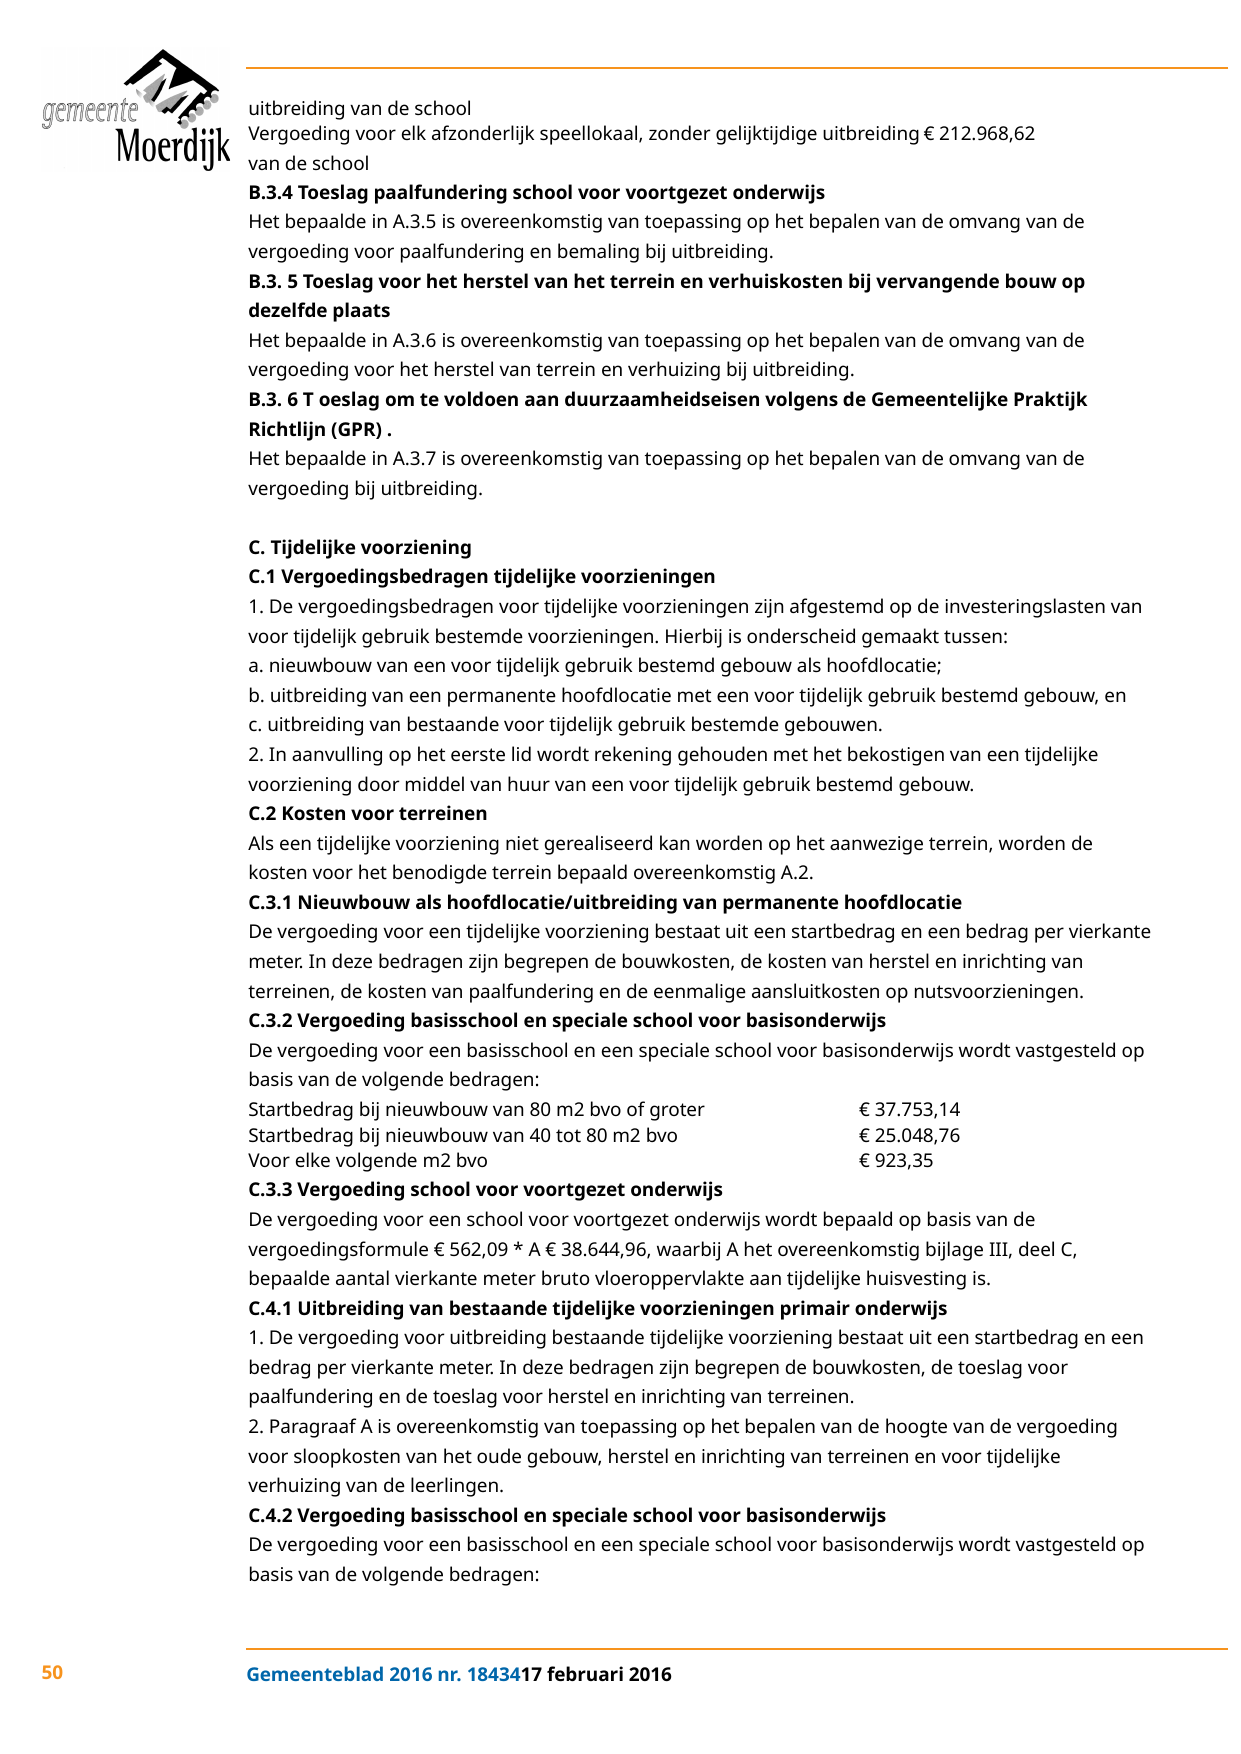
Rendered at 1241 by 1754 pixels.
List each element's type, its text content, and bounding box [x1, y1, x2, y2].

text 2. Paragraaf A is overeenkomstig van toepassing op het bepalen van de hoogte van de vergoeding voor sloopkosten van het oude gebouw, herstel en inrichting van terreinen en voor tijdelijke verhuizing van de leerlingen. [248, 1413, 1152, 1498]
text C. Tijdelijke voorziening [248, 534, 1152, 560]
text B.3. 6 T oeslag om te voldoen aan duurzaamheidseisen volgens de Gemeentelijke Praktijk Richtlijn (GPR) . [248, 386, 1152, 441]
text C.1 Vergoedingsbedragen tijdelijke voorzieningen [248, 564, 1152, 589]
text C.4.1 Uitbreiding van bestaande tijdelijke voorzieningen primair onderwijs [248, 1295, 1152, 1321]
text De vergoeding voor een basisschool en een speciale school voor basisonderwijs wordt vastgesteld op basis van de volgende bedragen: [248, 1532, 1152, 1587]
text 1. De vergoeding voor uitbreiding bestaande tijdelijke voorziening bestaat uit een startbedrag en een bedrag per vierkante meter. In deze bedragen zijn begrepen de bouwkosten, de toeslag voor paalfundering en de toeslag voor herstel en inrichting van terreinen. [248, 1324, 1152, 1409]
text C.2 Kosten voor terreinen [248, 800, 1152, 826]
table_header € 37.753,14 [859, 1096, 1152, 1122]
text 1. De vergoedingsbedragen voor tijdelijke voorzieningen zijn afgestemd op de investeringslasten van voor tijdelijk gebruik bestemde voorzieningen. Hierbij is onderscheid gemaakt tussen: [248, 593, 1152, 648]
table_cell Vergoeding voor elk afzonderlijk speellokaal, zonder gelijktijdige uitbreiding van de school [248, 121, 923, 176]
text Het bepaalde in A.3.7 is overeenkomstig van toepassing op het bepalen van de omvang van de vergoeding bij uitbreiding. [248, 445, 1152, 501]
text Als een tijdelijke voorziening niet gerealiseerd kan worden op het aanwezige terrein, worden de kosten voor het benodigde terrein bepaald overeenkomstig A.2. [248, 830, 1152, 885]
text C.3.3 Vergoeding school voor voortgezet onderwijs [248, 1177, 1152, 1202]
text De vergoeding voor een basisschool en een speciale school voor basisonderwijs wordt vastgesteld op basis van de volgende bedragen: [248, 1037, 1152, 1092]
table_cell Voor elke volgende m2 bvo [248, 1148, 859, 1173]
table_cell uitbreiding van de school [248, 95, 923, 121]
table_cell € 25.048,76 [859, 1122, 1152, 1148]
text 2. In aanvulling op het eerste lid wordt rekening gehouden met het bekostigen van een tijdelijke voorziening door middel van huur van een voor tijdelijk gebruik bestemd gebouw. [248, 741, 1152, 796]
table_header Startbedrag bij nieuwbouw van 80 m2 bvo of groter [248, 1096, 859, 1122]
text De vergoeding voor een tijdelijke voorziening bestaat uit een startbedrag en een bedrag per vierkante meter. In deze bedragen zijn begrepen de bouwkosten, de kosten van herstel en inrichting van terreinen, de kosten van paalfundering en de eenmalige aansluitkosten op nutsvoorzieningen. [248, 919, 1152, 1003]
table_cell Startbedrag bij nieuwbouw van 40 tot 80 m2 bvo [248, 1122, 859, 1148]
text B.3.4 Toeslag paalfundering school voor voortgezet onderwijs [248, 179, 1152, 205]
table_cell € 212.968,62 [923, 121, 1152, 176]
text C.4.2 Vergoeding basisschool en speciale school voor basisonderwijs [248, 1502, 1152, 1528]
table_cell [923, 95, 1152, 121]
picture [41, 47, 231, 172]
text C.3.2 Vergoeding basisschool en speciale school voor basisonderwijs [248, 1007, 1152, 1033]
text C.3.1 Nieuwbouw als hoofdlocatie/uitbreiding van permanente hoofdlocatie [248, 889, 1152, 915]
text b. uitbreiding van een permanente hoofdlocatie met een voor tijdelijk gebruik bestemd gebouw, en [248, 682, 1152, 708]
table_cell € 923,35 [859, 1148, 1152, 1173]
text c. uitbreiding van bestaande voor tijdelijk gebruik bestemde gebouwen. [248, 712, 1152, 737]
text Het bepaalde in A.3.5 is overeenkomstig van toepassing op het bepalen van de omvang van de vergoeding voor paalfundering en bemaling bij uitbreiding. [248, 209, 1152, 264]
text De vergoeding voor een school voor voortgezet onderwijs wordt bepaald op basis van de vergoedingsformule € 562,09 * A € 38.644,96, waarbij A het overeenkomstig bijlage III, deel C, bepaalde aantal vierkante meter bruto vloeroppervlakte aan tijdelijke huisvesting is. [248, 1206, 1152, 1291]
text Het bepaalde in A.3.6 is overeenkomstig van toepassing op het bepalen van de omvang van de vergoeding voor het herstel van terrein en verhuizing bij uitbreiding. [248, 327, 1152, 382]
text a. nieuwbouw van een voor tijdelijk gebruik bestemd gebouw als hoofdlocatie; [248, 652, 1152, 678]
text B.3. 5 Toeslag voor het herstel van het terrein en verhuiskosten bij vervangende bouw op dezelfde plaats [248, 268, 1152, 323]
